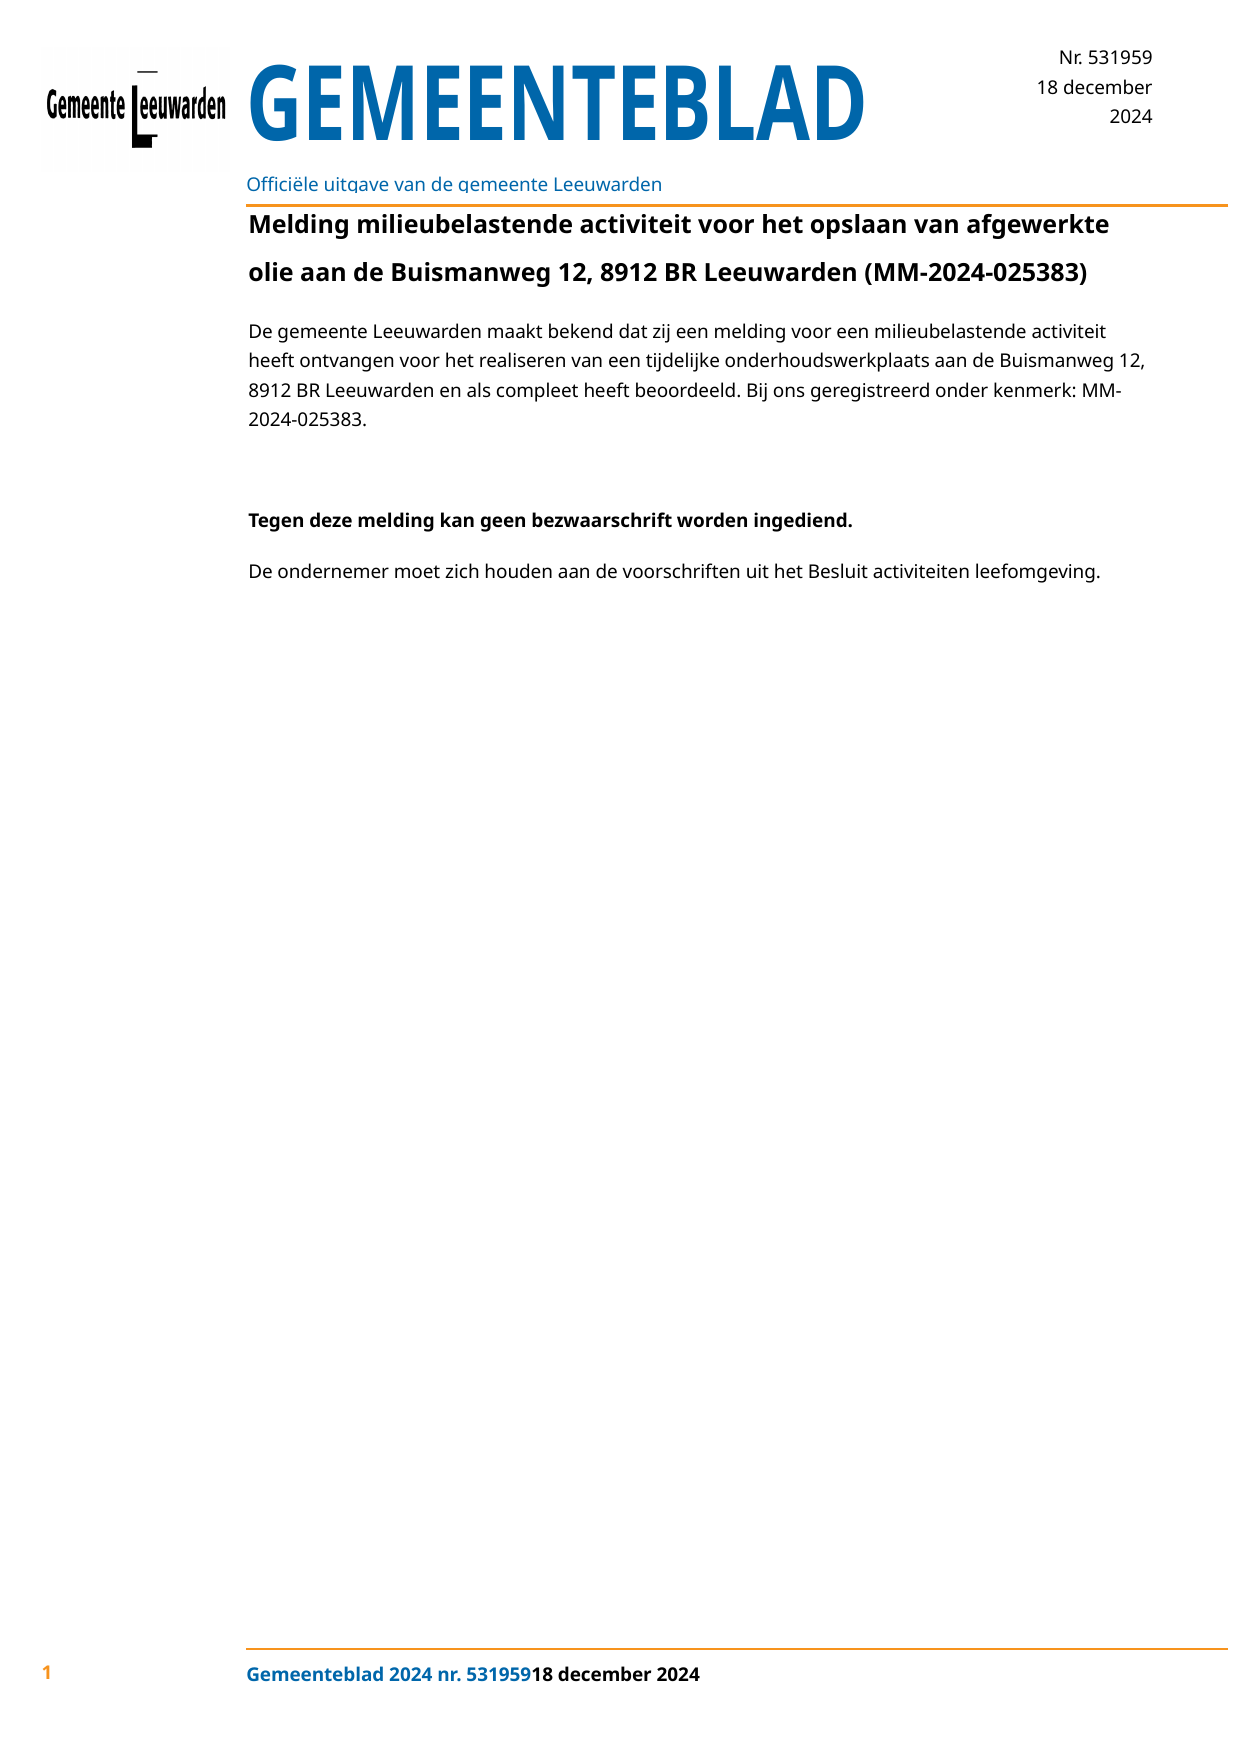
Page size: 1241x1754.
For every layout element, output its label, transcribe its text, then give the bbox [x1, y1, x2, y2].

text De ondernemer moet zich houden aan de voorschriften uit het Besluit activiteiten leefomgeving. [248, 558, 1152, 584]
text De gemeente Leeuwarden maakt bekend dat zij een melding voor een milieubelastende activiteit heeft ontvangen voor het realiseren van een tijdelijke onderhoudswerkplaats aan de Buismanweg 12, 8912 BR Leeuwarden en als compleet heeft beoordeeld. Bij ons geregistreerd onder kenmerk: MM-2024-025383. [248, 318, 1152, 432]
text Melding milieubelastende activiteit voor het opslaan van afgewerkte olie aan de Buismanweg 12, 8912 BR Leeuwarden (MM-2024-025383) [248, 207, 1152, 288]
picture [41, 47, 231, 172]
text Tegen deze melding kan geen bezwaarschrift worden ingediend. [248, 507, 1152, 533]
